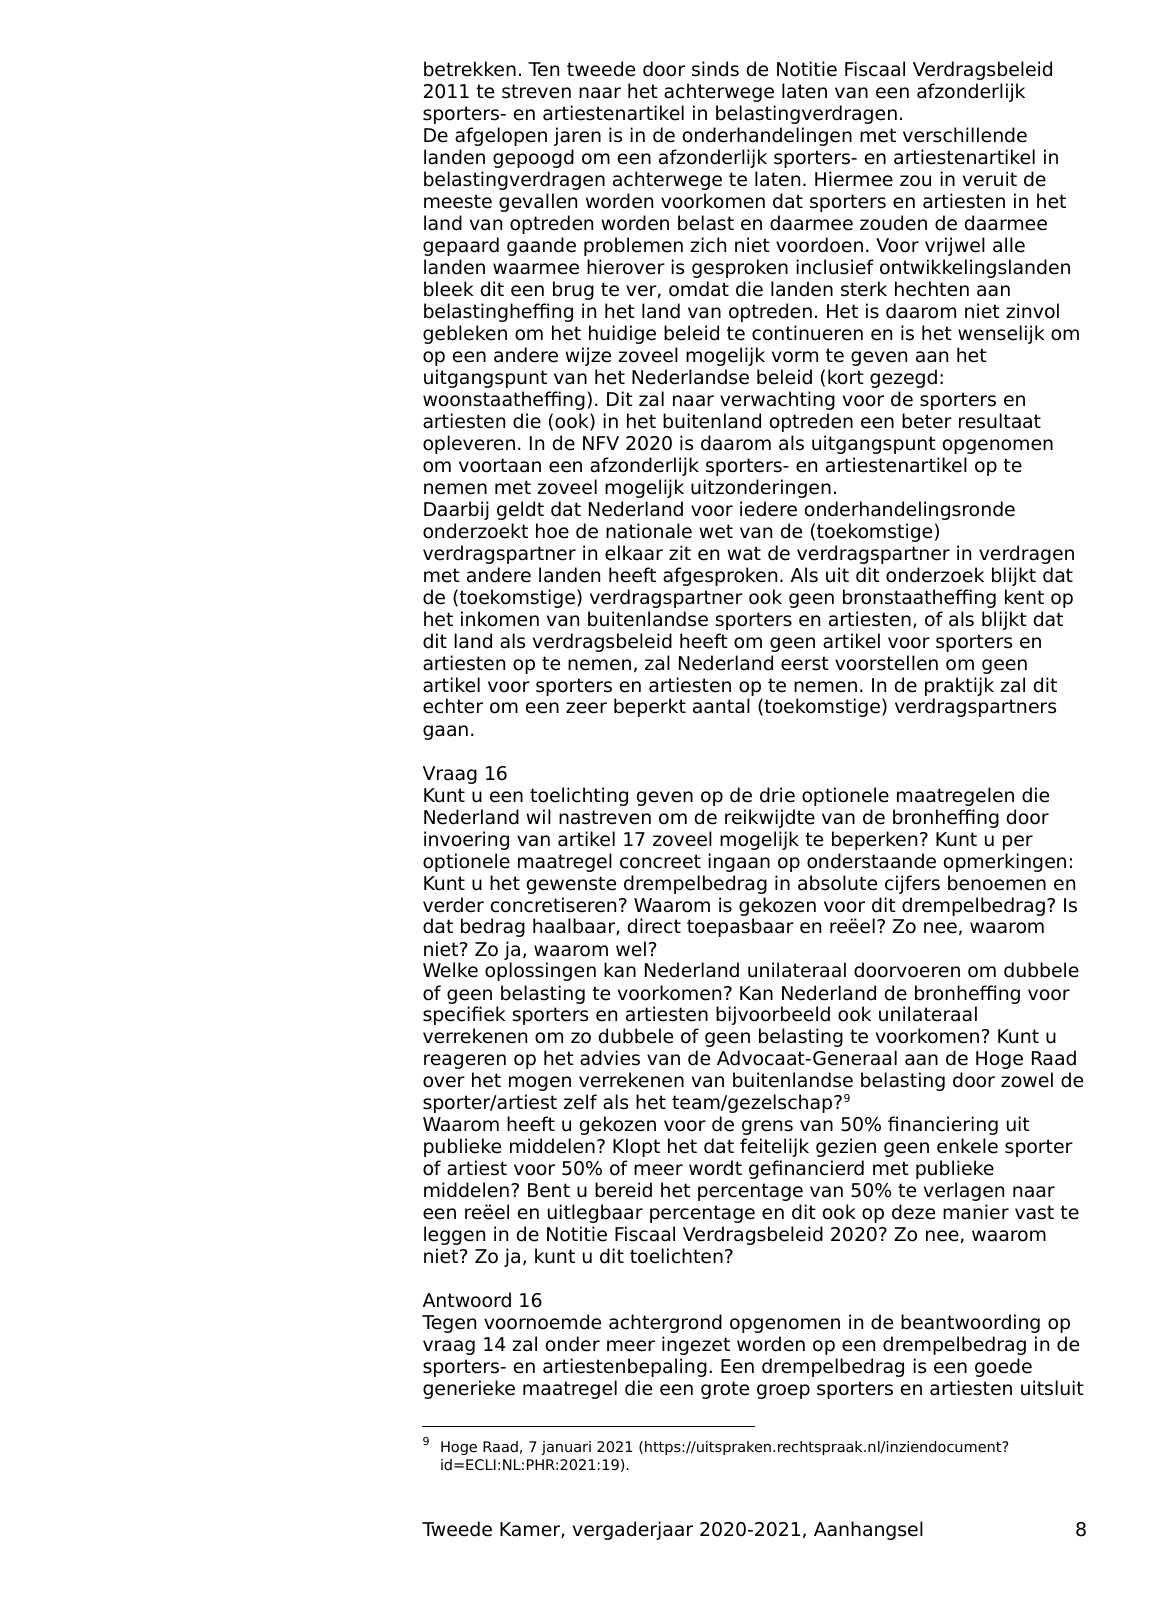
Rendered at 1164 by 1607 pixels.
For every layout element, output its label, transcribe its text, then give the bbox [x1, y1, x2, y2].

text Vraag 16 [422, 763, 1087, 784]
text Waarom heeft u gekozen voor de grens van 50% financiering uit publieke middelen? Klopt het dat feitelijk gezien geen enkele sporter of artiest voor 50% of meer wordt gefinancierd met publieke middelen? Bent u bereid het percentage van 50% te verlagen naar een reëel en uitlegbaar percentage en dit ook op deze manier vast te leggen in de Notitie Fiscaal Verdragsbeleid 2020? Zo nee, waarom niet? Zo ja, kunt u dit toelichten? [422, 1114, 1087, 1268]
text De afgelopen jaren is in de onderhandelingen met verschillende landen gepoogd om een afzonderlijk sporters- en artiestenartikel in belastingverdragen achterwege te laten. Hiermee zou in veruit de meeste gevallen worden voorkomen dat sporters en artiesten in het land van optreden worden belast en daarmee zouden de daarmee gepaard gaande problemen zich niet voordoen. Voor vrijwel alle landen waarmee hierover is gesproken inclusief ontwikkelingslanden bleek dit een brug te ver, omdat die landen sterk hechten aan belastingheffing in het land van optreden. Het is daarom niet zinvol gebleken om het huidige beleid te continueren en is het wenselijk om op een andere wijze zoveel mogelijk vorm te geven aan het uitgangspunt van het Nederlandse beleid (kort gezegd: woonstaatheffing). Dit zal naar verwachting voor de sporters en artiesten die (ook) in het buitenland optreden een beter resultaat opleveren. In de NFV 2020 is daarom als uitgangspunt opgenomen om voortaan een afzonderlijk sporters- en artiestenartikel op te nemen met zoveel mogelijk uitzonderingen. [422, 125, 1087, 499]
text Antwoord 16 [422, 1290, 1087, 1312]
text Tegen voornoemde achtergrond opgenomen in de beantwoording op vraag 14 zal onder meer ingezet worden op een drempelbedrag in de sporters- en artiestenbepaling. Een drempelbedrag is een goede generieke maatregel die een grote groep sporters en artiesten uitsluit [422, 1312, 1087, 1400]
text Welke oplossingen kan Nederland unilateraal doorvoeren om dubbele of geen belasting te voorkomen? Kan Nederland de bronheffing voor specifiek sporters en artiesten bijvoorbeeld ook unilateraal verrekenen om zo dubbele of geen belasting te voorkomen? Kunt u reageren op het advies van de Advocaat-Generaal aan de Hoge Raad over het mogen verrekenen van buitenlandse belasting door zowel de sporter/artiest zelf als het team/gezelschap? [422, 960, 1087, 1114]
text betrekken. Ten tweede door sinds de Notitie Fiscaal Verdragsbeleid 2011 te streven naar het achterwege laten van een afzonderlijk sporters- en artiestenartikel in belastingverdragen. [422, 59, 1087, 125]
text Hoge Raad, 7 januari 2021 (https://uitspraken.rechtspraak.nl/inziendocument?id=ECLI:NL:PHR:2021:19). [422, 1435, 1087, 1474]
text Kunt u het gewenste drempelbedrag in absolute cijfers benoemen en verder concretiseren? Waarom is gekozen voor dit drempelbedrag? Is dat bedrag haalbaar, direct toepasbaar en reëel? Zo nee, waarom niet? Zo ja, waarom wel? [422, 872, 1087, 960]
text Kunt u een toelichting geven op de drie optionele maatregelen die Nederland wil nastreven om de reikwijdte van de bronheffing door invoering van artikel 17 zoveel mogelijk te beperken? Kunt u per optionele maatregel concreet ingaan op onderstaande opmerkingen: [422, 784, 1087, 872]
text Daarbij geldt dat Nederland voor iedere onderhandelingsronde onderzoekt hoe de nationale wet van de (toekomstige) verdragspartner in elkaar zit en wat de verdragspartner in verdragen met andere landen heeft afgesproken. Als uit dit onderzoek blijkt dat de (toekomstige) verdragspartner ook geen bronstaatheffing kent op het inkomen van buitenlandse sporters en artiesten, of als blijkt dat dit land als verdragsbeleid heeft om geen artikel voor sporters en artiesten op te nemen, zal Nederland eerst voorstellen om geen artikel voor sporters en artiesten op te nemen. In de praktijk zal dit echter om een zeer beperkt aantal (toekomstige) verdragspartners gaan. [422, 499, 1087, 740]
